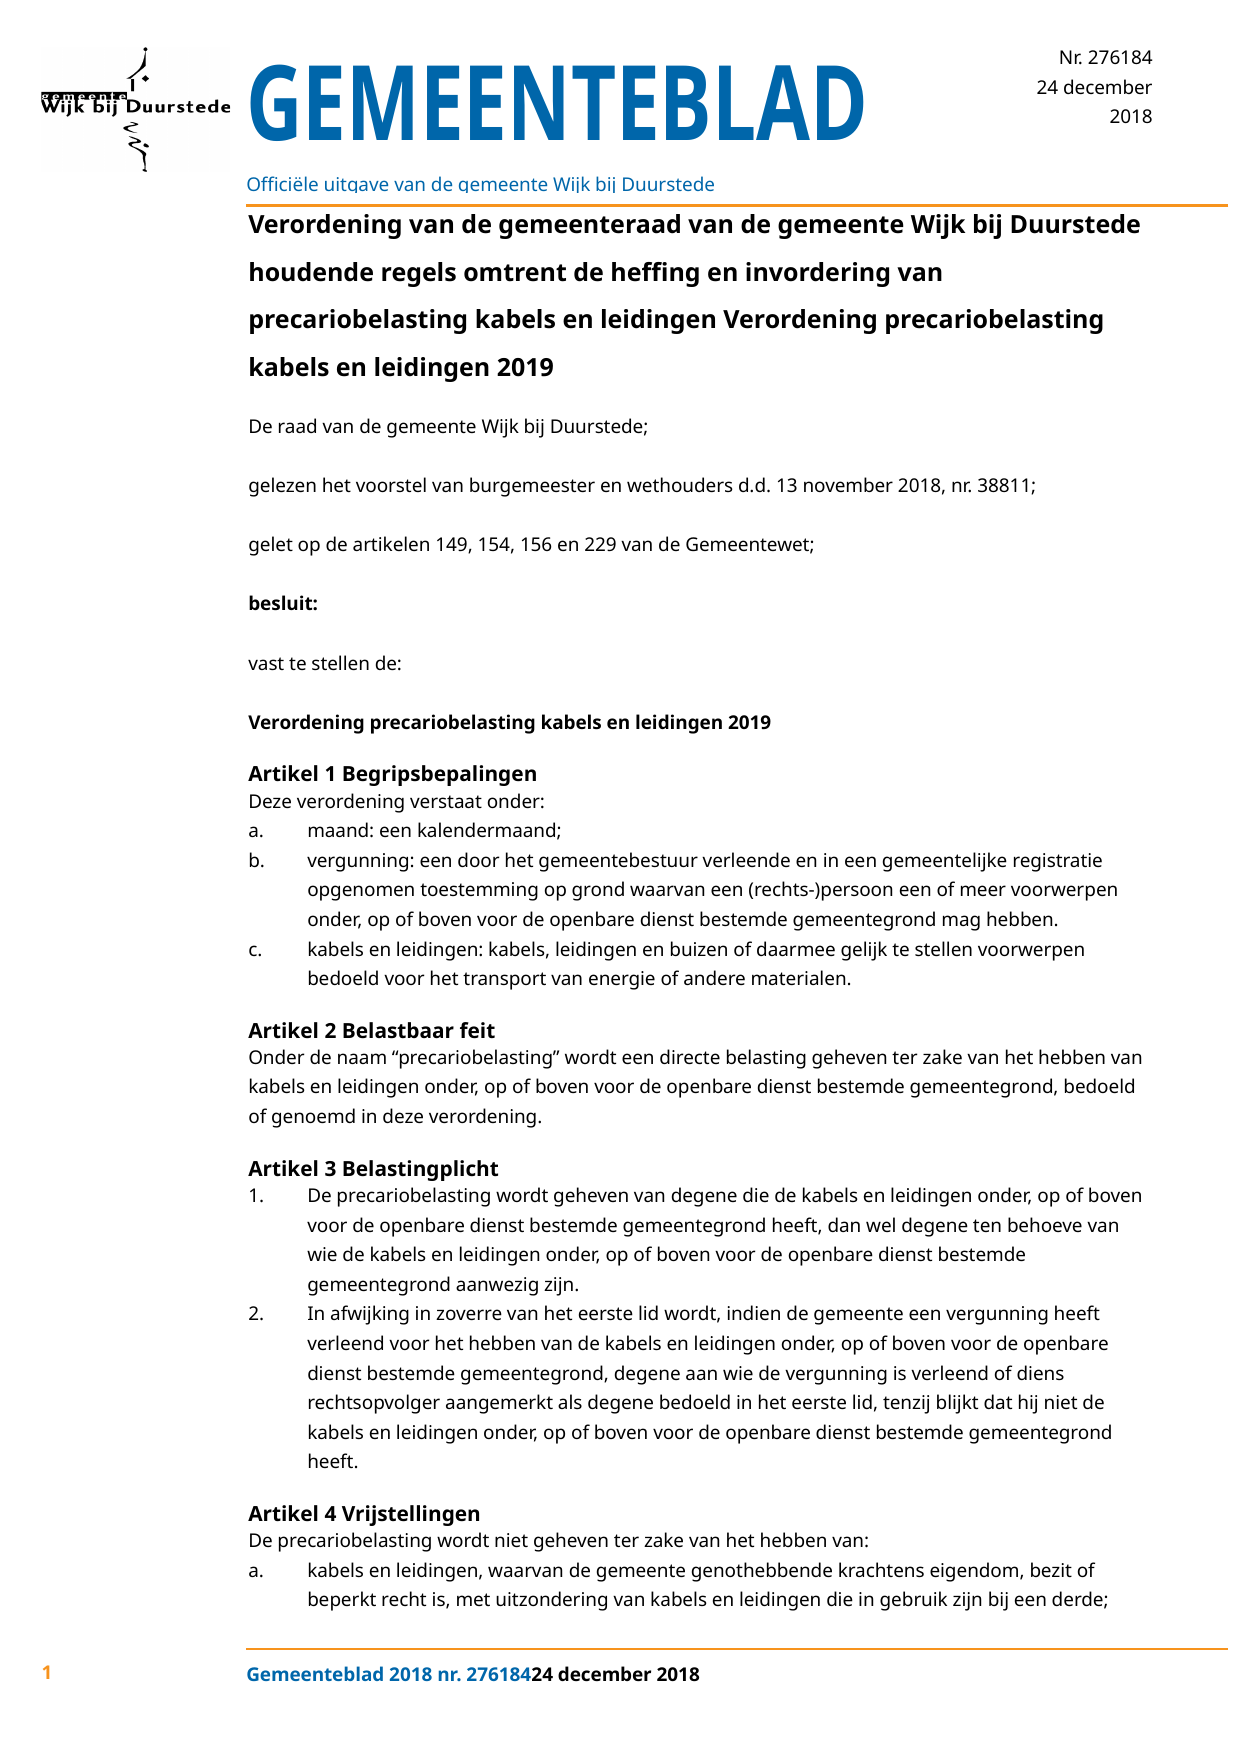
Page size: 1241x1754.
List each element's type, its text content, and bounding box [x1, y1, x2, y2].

list maand: een kalendermaand; [248, 817, 1152, 843]
text Artikel 1 Begripsbepalingen [248, 759, 1152, 788]
text Deze verordening verstaat onder: [248, 788, 1152, 813]
picture [41, 47, 231, 172]
list De precariobelasting wordt geheven van degene die de kabels en leidingen onder, op of boven voor de openbare dienst bestemde gemeentegrond heeft, dan wel degene ten behoeve van wie de kabels en leidingen onder, op of boven voor de openbare dienst bestemde gemeentegrond aanwezig zijn. [248, 1182, 1152, 1297]
text De precariobelasting wordt niet geheven ter zake van het hebben van: [248, 1527, 1152, 1553]
list kabels en leidingen, waarvan de gemeente genothebbende krachtens eigendom, bezit of beperkt recht is, met uitzondering van kabels en leidingen die in gebruik zijn bij een derde; [248, 1557, 1152, 1612]
text Artikel 3 Belastingplicht [248, 1154, 1152, 1182]
text Artikel 4 Vrijstellingen [248, 1499, 1152, 1527]
text gelezen het voorstel van burgemeester en wethouders d.d. 13 november 2018, nr. 38811; [248, 472, 1152, 498]
list In afwijking in zoverre van het eerste lid wordt, indien de gemeente een vergunning heeft verleend voor het hebben van de kabels en leidingen onder, op of boven voor de openbare dienst bestemde gemeentegrond, degene aan wie de vergunning is verleend of diens rechtsopvolger aangemerkt als degene bedoeld in het eerste lid, tenzij blijkt dat hij niet de kabels en leidingen onder, op of boven voor de openbare dienst bestemde gemeentegrond heeft. [248, 1301, 1152, 1474]
text Artikel 2 Belastbaar feit [248, 1016, 1152, 1044]
text vast te stellen de: [248, 650, 1152, 676]
text De raad van de gemeente Wijk bij Duurstede; [248, 413, 1152, 439]
text gelet op de artikelen 149, 154, 156 en 229 van de Gemeentewet; [248, 531, 1152, 557]
text Verordening van de gemeenteraad van de gemeente Wijk bij Duurstede houdende regels omtrent de heffing en invordering van precariobelasting kabels en leidingen Verordening precariobelasting kabels en leidingen 2019 [248, 207, 1152, 384]
text Onder de naam “precariobelasting” wordt een directe belasting geheven ter zake van het hebben van kabels en leidingen onder, op of boven voor de openbare dienst bestemde gemeentegrond, bedoeld of genoemd in deze verordening. [248, 1044, 1152, 1129]
list vergunning: een door het gemeentebestuur verleende en in een gemeentelijke registratie opgenomen toestemming op grond waarvan een (rechts-)persoon een of meer voorwerpen onder, op of boven voor de openbare dienst bestemde gemeentegrond mag hebben. [248, 847, 1152, 932]
list kabels en leidingen: kabels, leidingen en buizen of daarmee gelijk te stellen voorwerpen bedoeld voor het transport van energie of andere materialen. [248, 936, 1152, 991]
text Verordening precariobelasting kabels en leidingen 2019 [248, 709, 1152, 735]
text besluit: [248, 591, 1152, 616]
